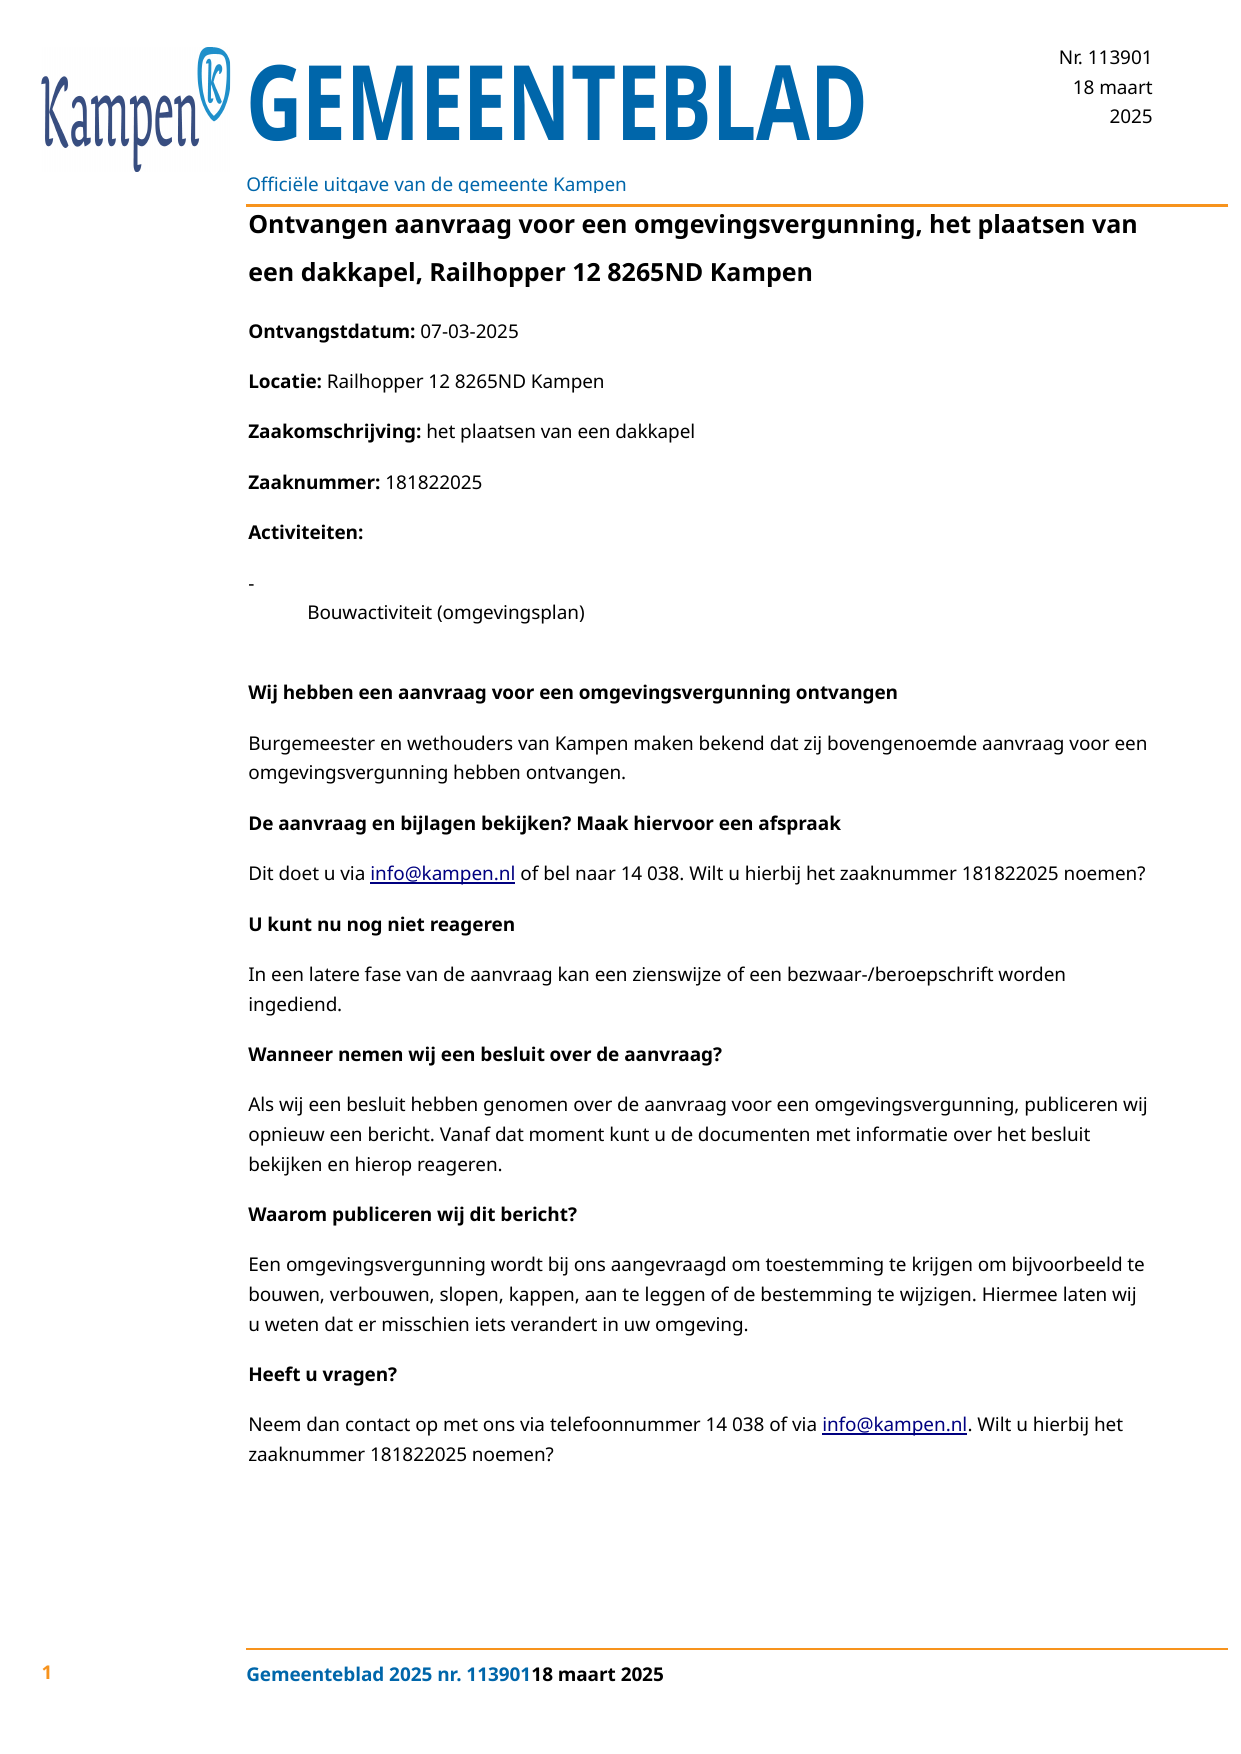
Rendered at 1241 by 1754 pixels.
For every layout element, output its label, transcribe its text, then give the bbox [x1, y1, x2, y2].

text Zaakomschrijving: het plaatsen van een dakkapel [248, 419, 1152, 444]
text Burgemeester en wethouders van Kampen maken bekend dat zij bovengenoemde aanvraag voor een omgevingsvergunning hebben ontvangen. [248, 730, 1152, 785]
text Waarom publiceren wij dit bericht? [248, 1201, 1152, 1227]
text Een omgevingsvergunning wordt bij ons aangevraagd om toestemming te krijgen om bijvoorbeeld te bouwen, verbouwen, slopen, kappen, aan te leggen of de bestemming te wijzigen. Hiermee laten wij u weten dat er misschien iets verandert in uw omgeving. [248, 1252, 1152, 1337]
text Heeft u vragen? [248, 1361, 1152, 1387]
text Dit doet u via info@kampen.nl of bel naar 14 038. Wilt u hierbij het zaaknummer 181822025 noemen? [248, 860, 1152, 886]
picture [41, 47, 231, 172]
text Zaaknummer: 181822025 [248, 469, 1152, 495]
text Wij hebben een aanvraag voor een omgevingsvergunning ontvangen [248, 679, 1152, 705]
text Wanneer nemen wij een besluit over de aanvraag? [248, 1041, 1152, 1067]
list Bouwactiviteit (omgevingsplan) [248, 599, 1152, 625]
text Activiteiten: [248, 519, 1152, 545]
text Ontvangen aanvraag voor een omgevingsvergunning, het plaatsen van een dakkapel, Railhopper 12 8265ND Kampen [248, 207, 1152, 288]
text U kunt nu nog niet reageren [248, 911, 1152, 937]
text De aanvraag en bijlagen bekijken? Maak hiervoor een afspraak [248, 810, 1152, 836]
text Als wij een besluit hebben genomen over de aanvraag voor een omgevingsvergunning, publiceren wij opnieuw een bericht. Vanaf dat moment kunt u de documenten met informatie over het besluit bekijken en hierop reageren. [248, 1092, 1152, 1177]
text Ontvangstdatum: 07-03-2025 [248, 318, 1152, 344]
text In een latere fase van de aanvraag kan een zienswijze of een bezwaar-/beroepschrift worden ingediend. [248, 961, 1152, 1017]
text Locatie: Railhopper 12 8265ND Kampen [248, 368, 1152, 394]
text Neem dan contact op met ons via telefoonnummer 14 038 of via info@kampen.nl. Wilt u hierbij het zaaknummer 181822025 noemen? [248, 1412, 1152, 1467]
